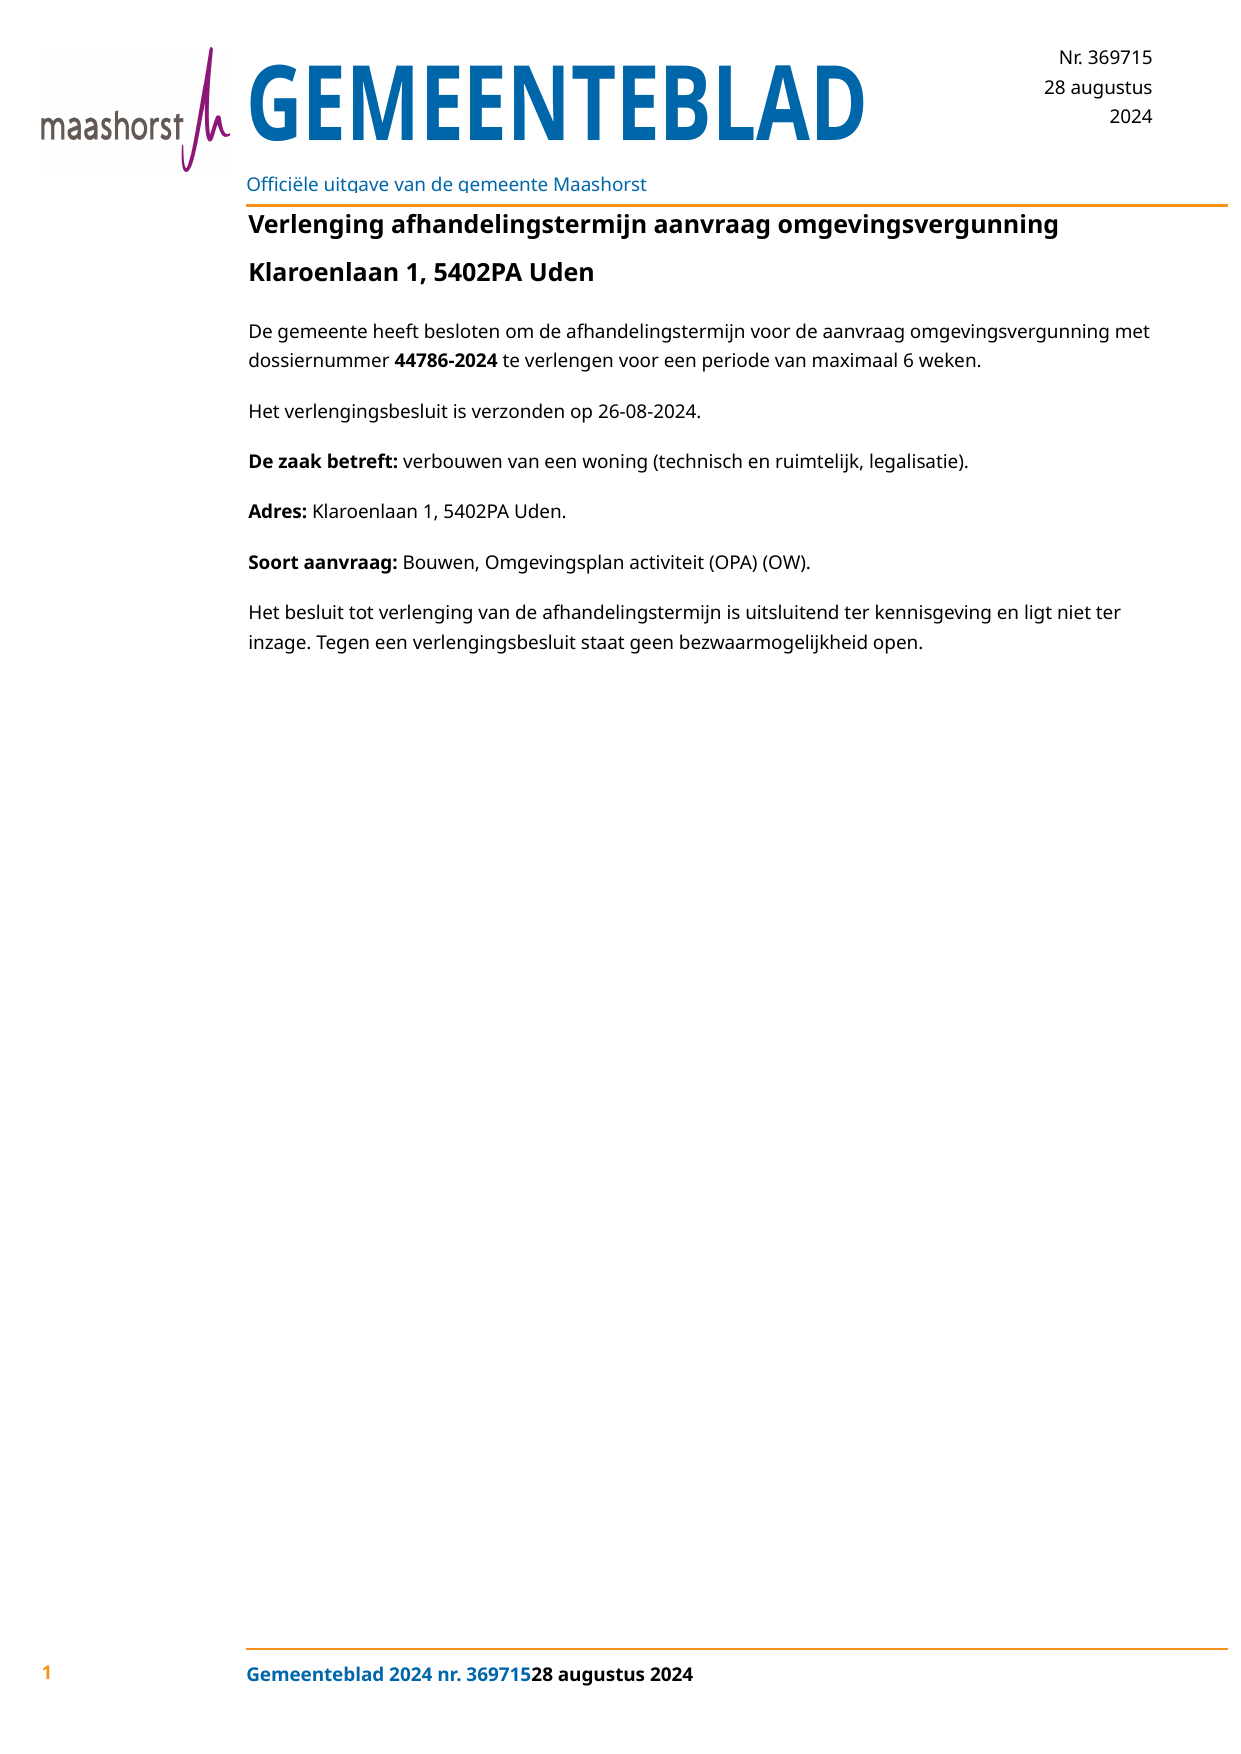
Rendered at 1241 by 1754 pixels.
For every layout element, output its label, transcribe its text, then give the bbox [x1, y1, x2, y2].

text Het verlengingsbesluit is verzonden op 26-08-2024. [248, 398, 1152, 424]
text Het besluit tot verlenging van de afhandelingstermijn is uitsluitend ter kennisgeving en ligt niet ter inzage. Tegen een verlengingsbesluit staat geen bezwaarmogelijkheid open. [248, 599, 1152, 655]
text De zaak betreft: verbouwen van een woning (technisch en ruimtelijk, legalisatie). [248, 448, 1152, 474]
text Soort aanvraag: Bouwen, Omgevingsplan activiteit (OPA) (OW). [248, 549, 1152, 575]
picture [41, 47, 231, 172]
text Adres: Klaroenlaan 1, 5402PA Uden. [248, 499, 1152, 524]
text De gemeente heeft besloten om de afhandelingstermijn voor de aanvraag omgevingsvergunning met dossiernummer 44786-2024 te verlengen voor een periode van maximaal 6 weken. [248, 318, 1152, 373]
text Verlenging afhandelingstermijn aanvraag omgevingsvergunning Klaroenlaan 1, 5402PA Uden [248, 207, 1152, 288]
